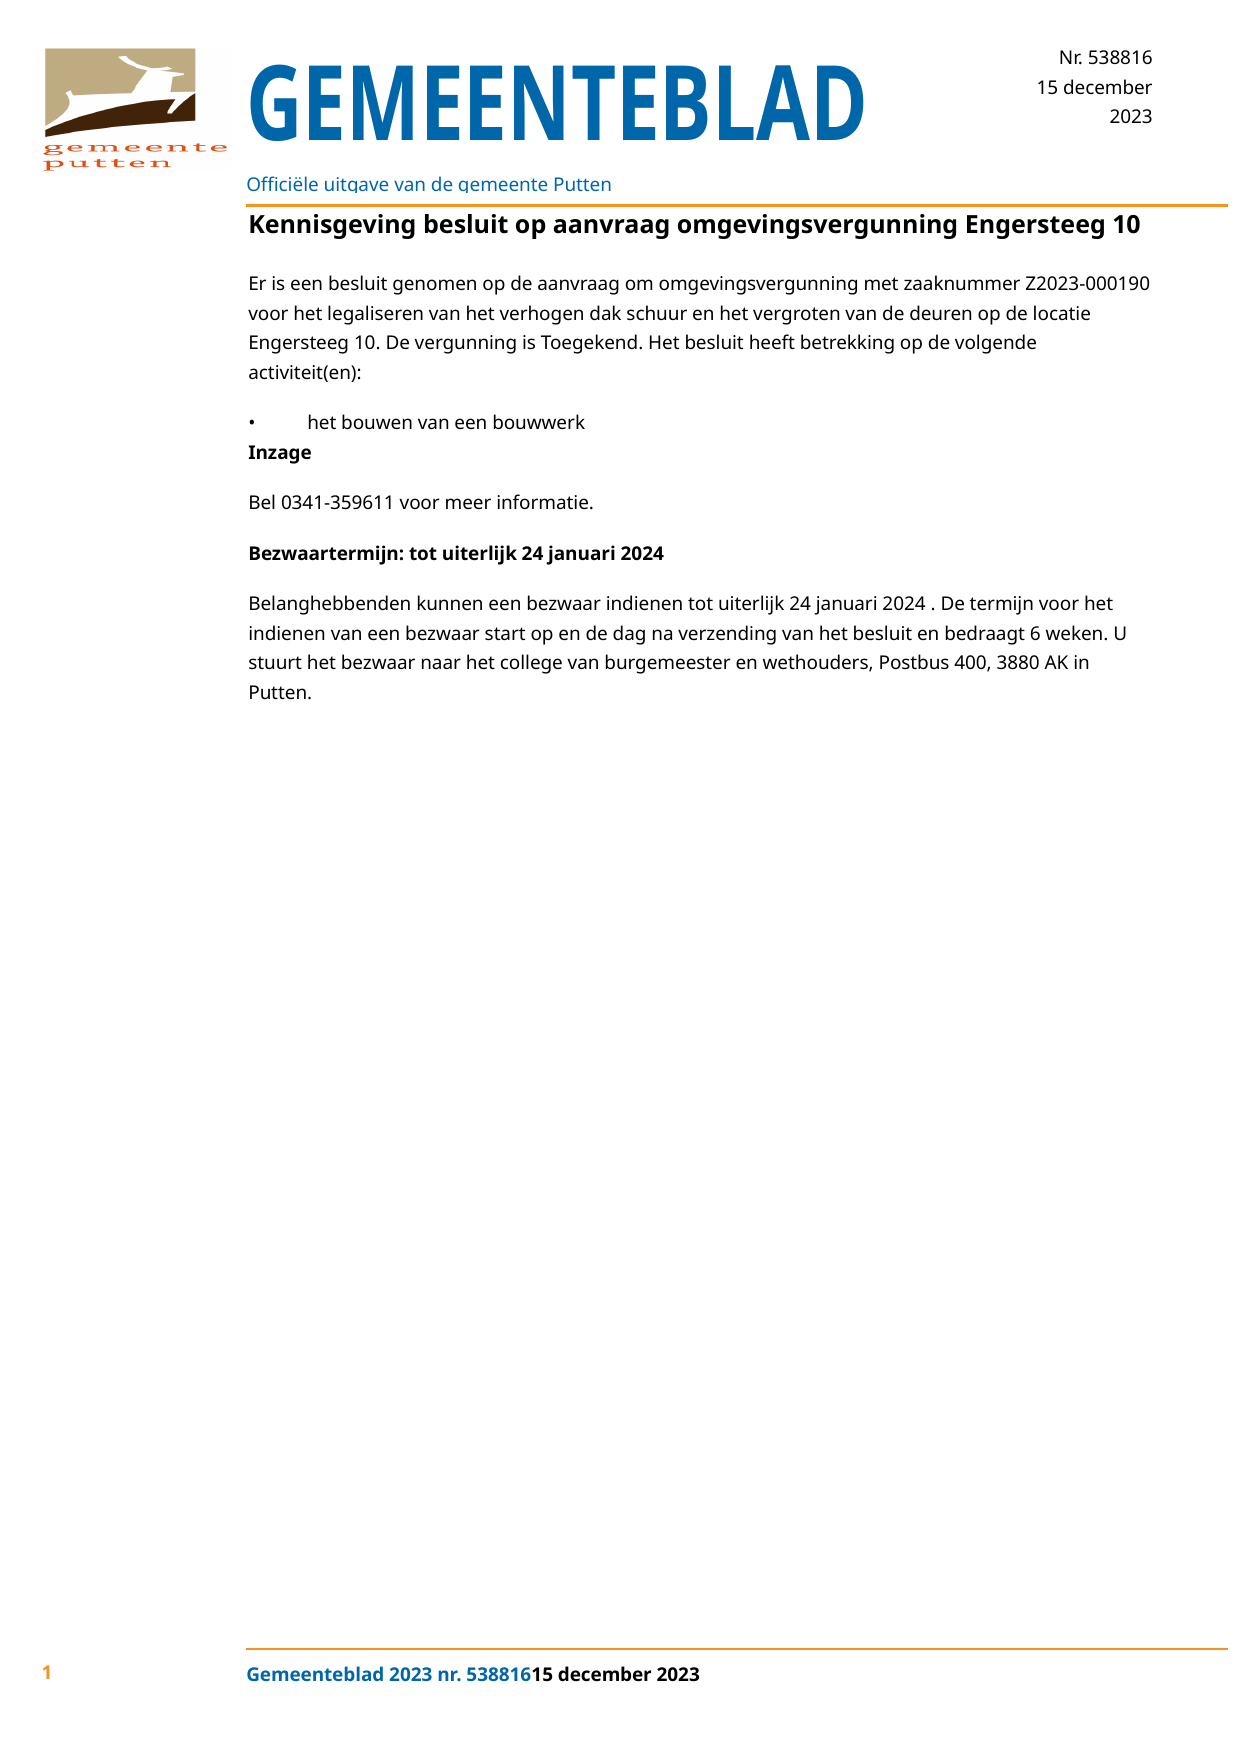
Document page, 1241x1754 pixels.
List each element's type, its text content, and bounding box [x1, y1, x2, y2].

text Belanghebbenden kunnen een bezwaar indienen tot uiterlijk 24 januari 2024 . De termijn voor het indienen van een bezwaar start op en de dag na verzending van het besluit en bedraagt 6 weken. U stuurt het bezwaar naar het college van burgemeester en wethouders, Postbus 400, 3880 AK in Putten. [248, 590, 1152, 705]
text Bezwaartermijn: tot uiterlijk 24 januari 2024 [248, 540, 1152, 566]
list het bouwen van een bouwwerk [248, 409, 1152, 435]
text Er is een besluit genomen op de aanvraag om omgevingsvergunning met zaaknummer Z2023-000190 voor het legaliseren van het verhogen dak schuur en het vergroten van de deuren op de locatie Engersteeg 10. De vergunning is Toegekend. Het besluit heeft betrekking op de volgende activiteit(en): [248, 270, 1152, 385]
text Inzage [248, 439, 1152, 465]
text Kennisgeving besluit op aanvraag omgevingsvergunning Engersteeg 10 [248, 207, 1152, 241]
text Bel 0341-359611 voor meer informatie. [248, 489, 1152, 515]
picture [41, 47, 231, 172]
